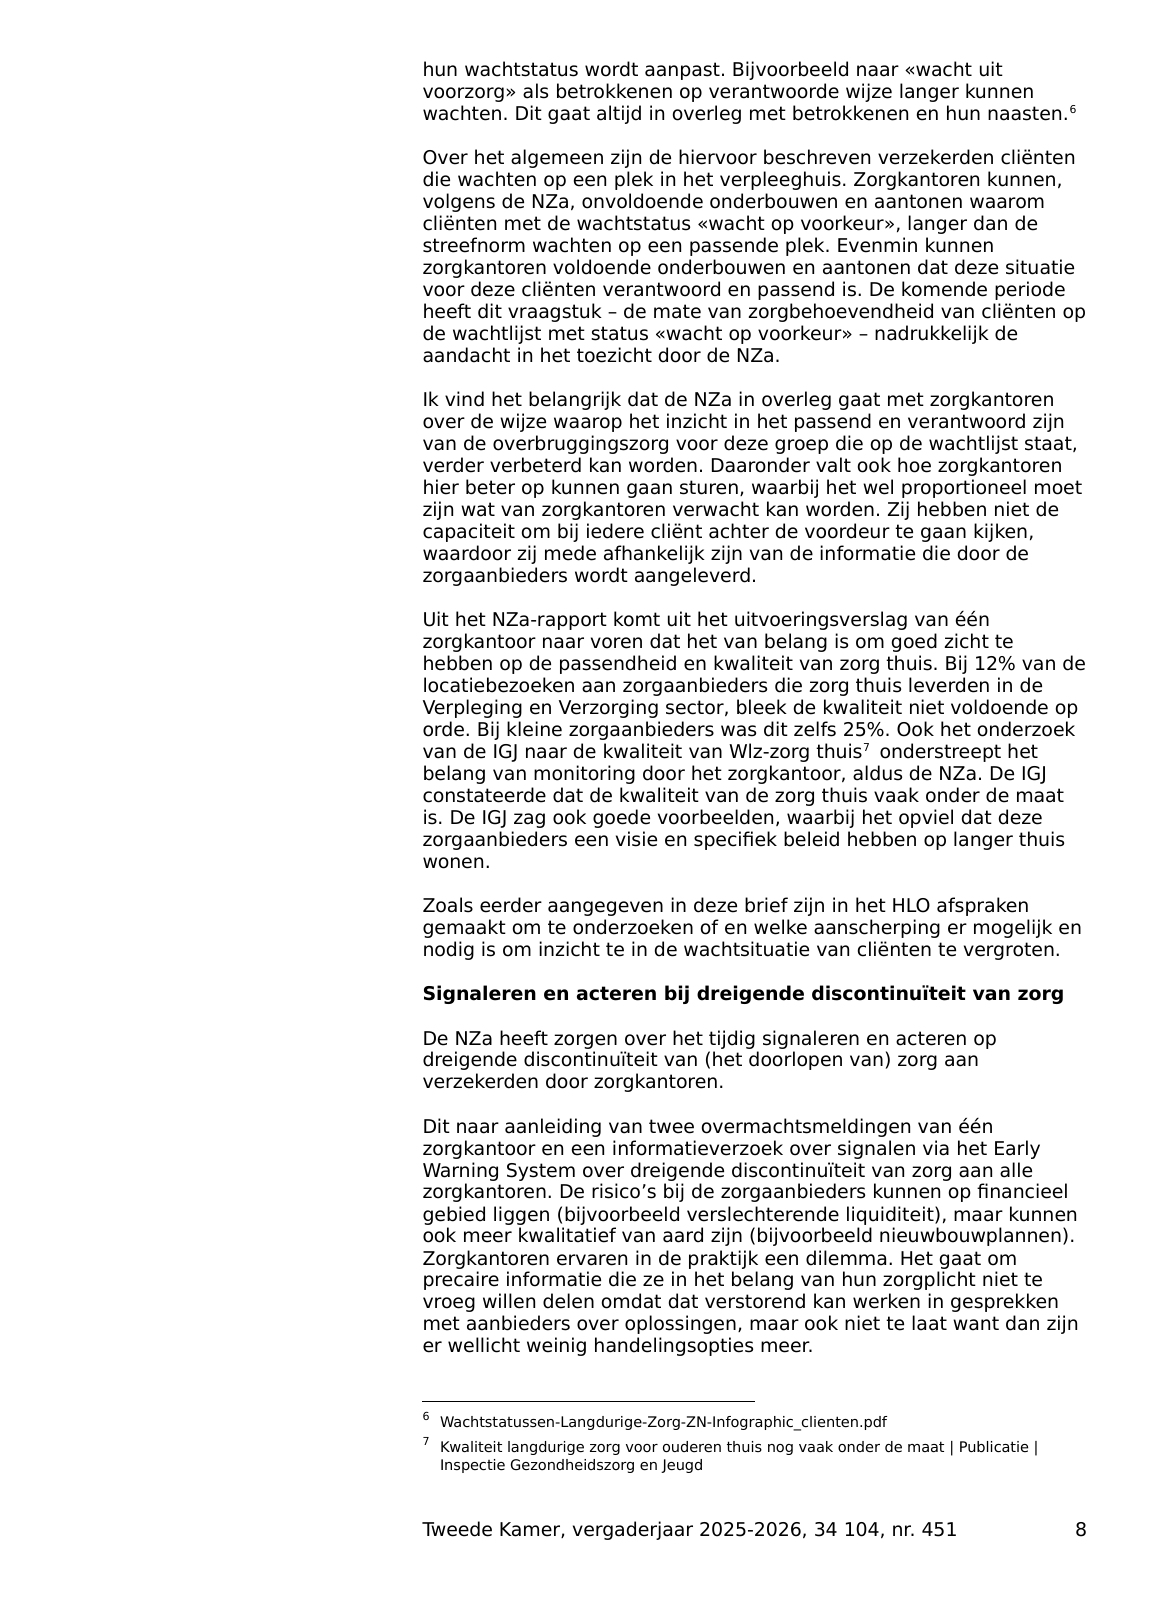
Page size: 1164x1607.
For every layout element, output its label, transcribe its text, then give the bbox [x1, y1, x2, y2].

text Uit het NZa-rapport komt uit het uitvoeringsverslag van één zorgkantoor naar voren dat het van belang is om goed zicht te hebben op de passendheid en kwaliteit van zorg thuis. Bij 12% van de locatiebezoeken aan zorgaanbieders die zorg thuis leverden in de Verpleging en Verzorging sector, bleek de kwaliteit niet voldoende op orde. Bij kleine zorgaanbieders was dit zelfs 25%. Ook het onderzoek van de IGJ naar de kwaliteit van Wlz-zorg thuis onderstreept het belang van monitoring door het zorgkantoor, aldus de NZa. De IGJ constateerde dat de kwaliteit van de zorg thuis vaak onder de maat is. De IGJ zag ook goede voorbeelden, waarbij het opviel dat deze zorgaanbieders een visie en specifiek beleid hebben op langer thuis wonen. [422, 609, 1087, 873]
text Ik vind het belangrijk dat de NZa in overleg gaat met zorgkantoren over de wijze waarop het inzicht in het passend en verantwoord zijn van de overbruggingszorg voor deze groep die op de wachtlijst staat, verder verbeterd kan worden. Daaronder valt ook hoe zorgkantoren hier beter op kunnen gaan sturen, waarbij het wel proportioneel moet zijn wat van zorgkantoren verwacht kan worden. Zij hebben niet de capaciteit om bij iedere cliënt achter de voordeur te gaan kijken, waardoor zij mede afhankelijk zijn van de informatie die door de zorgaanbieders wordt aangeleverd. [422, 389, 1087, 587]
text Wachtstatussen-Langdurige-Zorg-ZN-Infographic_clienten.pdf [422, 1410, 1087, 1432]
subtitle Signaleren en acteren bij dreigende discontinuïteit van zorg [422, 983, 1087, 1005]
text hun wachtstatus wordt aanpast. Bijvoorbeeld naar «wacht uit voorzorg» als betrokkenen op verantwoorde wijze langer kunnen wachten. Dit gaat altijd in overleg met betrokkenen en hun naasten. [422, 59, 1087, 125]
text Zoals eerder aangegeven in deze brief zijn in het HLO afspraken gemaakt om te onderzoeken of en welke aanscherping er mogelijk en nodig is om inzicht te in de wachtsituatie van cliënten te vergroten. [422, 895, 1087, 961]
text Over het algemeen zijn de hiervoor beschreven verzekerden cliënten die wachten op een plek in het verpleeghuis. Zorgkantoren kunnen, volgens de NZa, onvoldoende onderbouwen en aantonen waarom cliënten met de wachtstatus «wacht op voorkeur», langer dan de streefnorm wachten op een passende plek. Evenmin kunnen zorgkantoren voldoende onderbouwen en aantonen dat deze situatie voor deze cliënten verantwoord en passend is. De komende periode heeft dit vraagstuk – de mate van zorgbehoevendheid van cliënten op de wachtlijst met status «wacht op voorkeur» – nadrukkelijk de aandacht in het toezicht door de NZa. [422, 147, 1087, 367]
text De NZa heeft zorgen over het tijdig signaleren en acteren op dreigende discontinuïteit van (het doorlopen van) zorg aan verzekerden door zorgkantoren. [422, 1027, 1087, 1093]
text Kwaliteit langdurige zorg voor ouderen thuis nog vaak onder de maat | Publicatie | Inspectie Gezondheidszorg en Jeugd [422, 1435, 1087, 1474]
text Dit naar aanleiding van twee overmachtsmeldingen van één zorgkantoor en een informatieverzoek over signalen via het Early Warning System over dreigende discontinuïteit van zorg aan alle zorgkantoren. De risico’s bij de zorgaanbieders kunnen op financieel gebied liggen (bijvoorbeeld verslechterende liquiditeit), maar kunnen ook meer kwalitatief van aard zijn (bijvoorbeeld nieuwbouwplannen). Zorgkantoren ervaren in de praktijk een dilemma. Het gaat om precaire informatie die ze in het belang van hun zorgplicht niet te vroeg willen delen omdat dat verstorend kan werken in gesprekken met aanbieders over oplossingen, maar ook niet te laat want dan zijn er wellicht weinig handelingsopties meer. [422, 1116, 1087, 1357]
